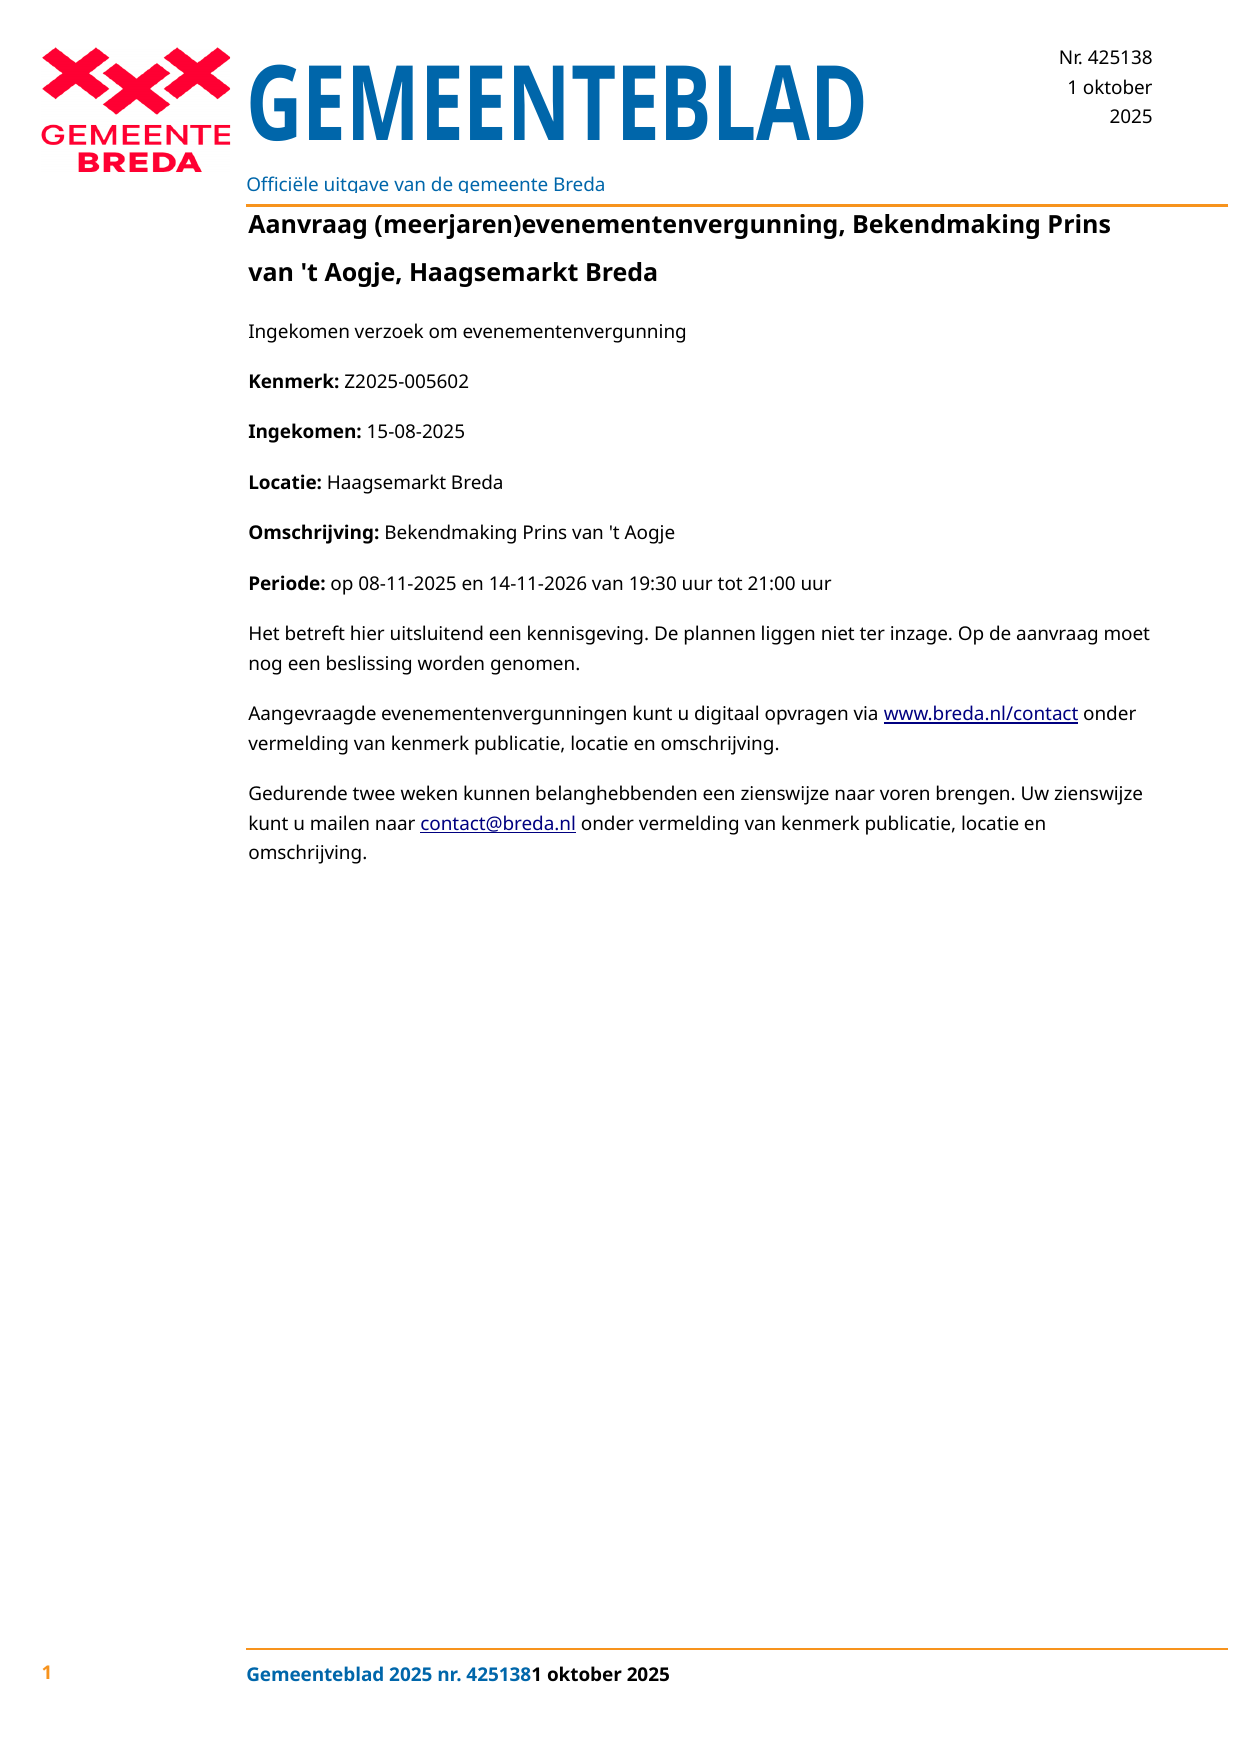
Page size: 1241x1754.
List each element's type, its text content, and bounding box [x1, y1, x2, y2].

text Ingekomen: 15-08-2025 [248, 419, 1152, 444]
text Ingekomen verzoek om evenementenvergunning [248, 318, 1152, 344]
text Omschrijving: Bekendmaking Prins van 't Aogje [248, 519, 1152, 545]
text Aangevraagde evenementenvergunningen kunt u digitaal opvragen via www.breda.nl/contact onder vermelding van kenmerk publicatie, locatie en omschrijving. [248, 700, 1152, 756]
text Kenmerk: Z2025-005602 [248, 368, 1152, 394]
picture [41, 47, 231, 172]
text Het betreft hier uitsluitend een kennisgeving. De plannen liggen niet ter inzage. Op de aanvraag moet nog een beslissing worden genomen. [248, 620, 1152, 676]
text Gedurende twee weken kunnen belanghebbenden een zienswijze naar voren brengen. Uw zienswijze kunt u mailen naar contact@breda.nl onder vermelding van kenmerk publicatie, locatie en omschrijving. [248, 780, 1152, 865]
text Periode: op 08-11-2025 en 14-11-2026 van 19:30 uur tot 21:00 uur [248, 570, 1152, 596]
text Aanvraag (meerjaren)evenementenvergunning, Bekendmaking Prins van 't Aogje, Haagsemarkt Breda [248, 207, 1152, 288]
text Locatie: Haagsemarkt Breda [248, 469, 1152, 495]
